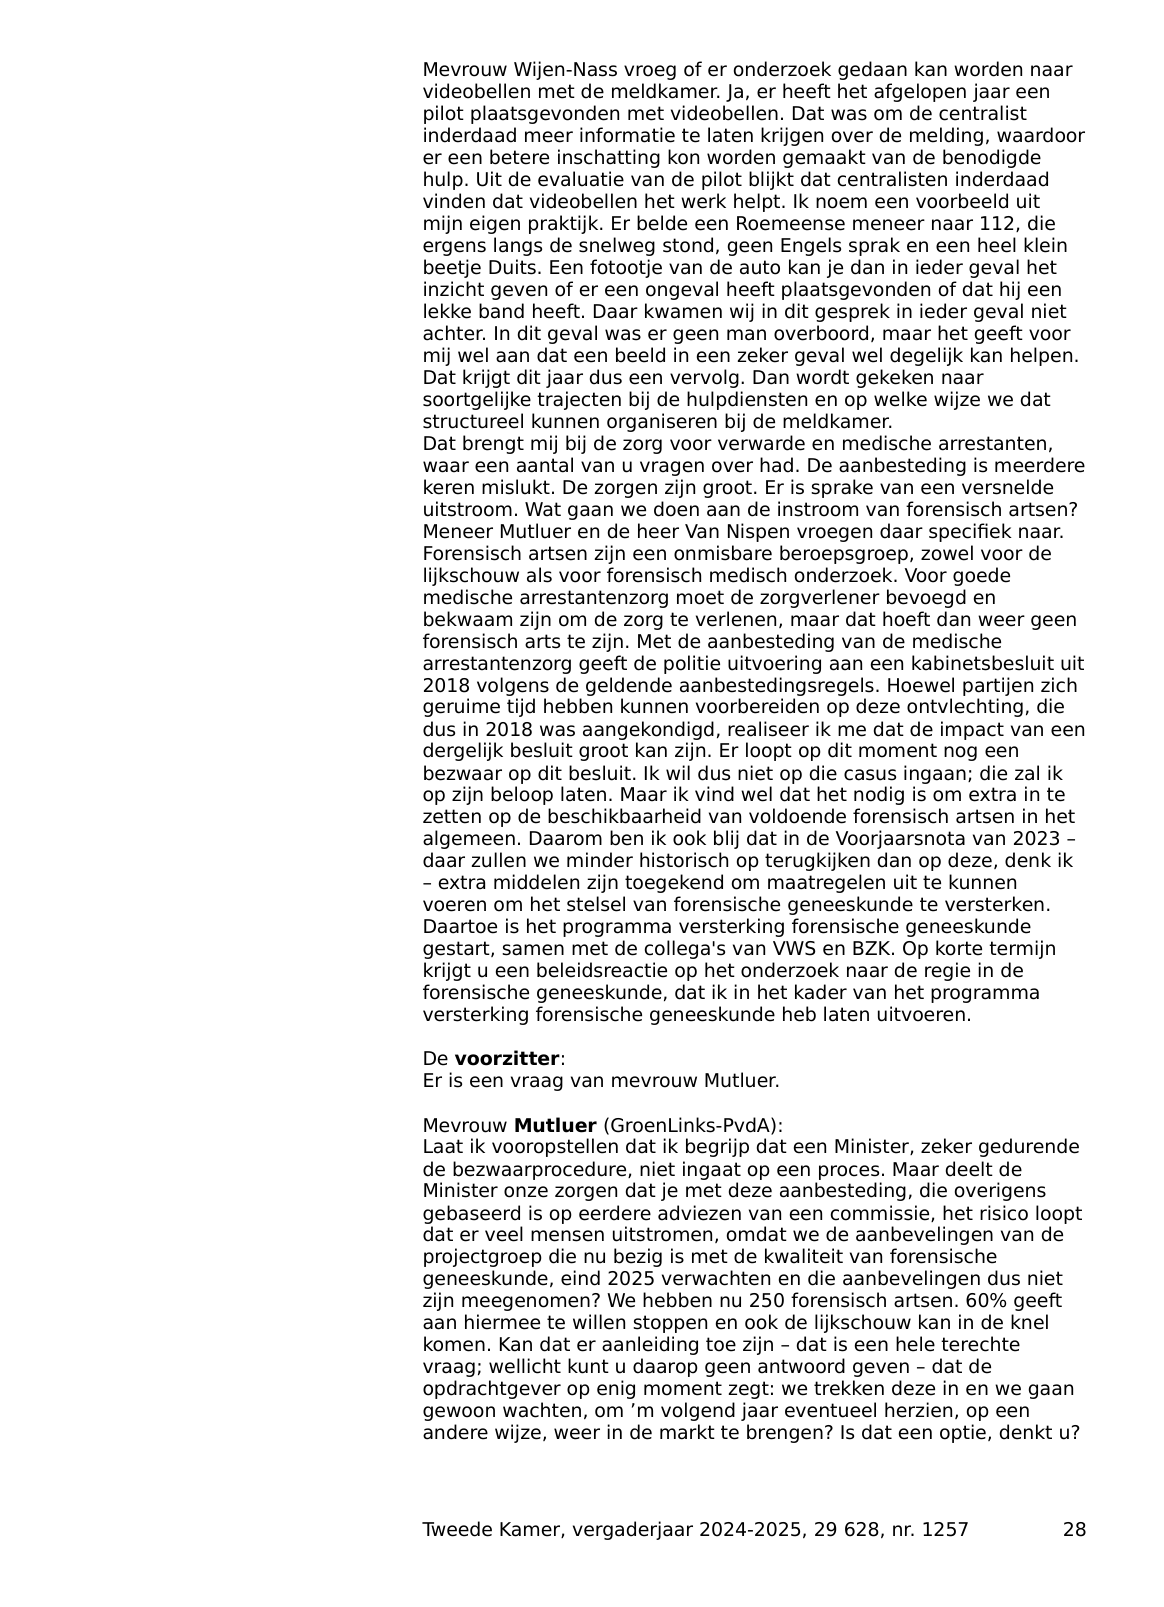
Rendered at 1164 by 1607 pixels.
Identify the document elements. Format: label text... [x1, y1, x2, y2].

text Mevrouw Mutluer (GroenLinks-PvdA): [422, 1114, 1087, 1136]
text Mevrouw Wijen-Nass vroeg of er onderzoek gedaan kan worden naar videobellen met de meldkamer. Ja, er heeft het afgelopen jaar een pilot plaatsgevonden met videobellen. Dat was om de centralist inderdaad meer informatie te laten krijgen over de melding, waardoor er een betere inschatting kon worden gemaakt van de benodigde hulp. Uit de evaluatie van de pilot blijkt dat centralisten inderdaad vinden dat videobellen het werk helpt. Ik noem een voorbeeld uit mijn eigen praktijk. Er belde een Roemeense meneer naar 112, die ergens langs de snelweg stond, geen Engels sprak en een heel klein beetje Duits. Een fotootje van de auto kan je dan in ieder geval het inzicht geven of er een ongeval heeft plaatsgevonden of dat hij een lekke band heeft. Daar kwamen wij in dit gesprek in ieder geval niet achter. In dit geval was er geen man overboord, maar het geeft voor mij wel aan dat een beeld in een zeker geval wel degelijk kan helpen. Dat krijgt dit jaar dus een vervolg. Dan wordt gekeken naar soortgelijke trajecten bij de hulpdiensten en op welke wijze we dat structureel kunnen organiseren bij de meldkamer. [422, 59, 1087, 433]
text Laat ik vooropstellen dat ik begrijp dat een Minister, zeker gedurende de bezwaarprocedure, niet ingaat op een proces. Maar deelt de Minister onze zorgen dat je met deze aanbesteding, die overigens gebaseerd is op eerdere adviezen van een commissie, het risico loopt dat er veel mensen uitstromen, omdat we de aanbevelingen van de projectgroep die nu bezig is met de kwaliteit van forensische geneeskunde, eind 2025 verwachten en die aanbevelingen dus niet zijn meegenomen? We hebben nu 250 forensisch artsen. 60% geeft aan hiermee te willen stoppen en ook de lijkschouw kan in de knel komen. Kan dat er aanleiding toe zijn – dat is een hele terechte vraag; wellicht kunt u daarop geen antwoord geven – dat de opdrachtgever op enig moment zegt: we trekken deze in en we gaan gewoon wachten, om ’m volgend jaar eventueel herzien, op een andere wijze, weer in de markt te brengen? Is dat een optie, denkt u? [422, 1136, 1087, 1444]
text De voorzitter: [422, 1048, 1087, 1070]
text Er is een vraag van mevrouw Mutluer. [422, 1070, 1087, 1092]
text Dat brengt mij bij de zorg voor verwarde en medische arrestanten, waar een aantal van u vragen over had. De aanbesteding is meerdere keren mislukt. De zorgen zijn groot. Er is sprake van een versnelde uitstroom. Wat gaan we doen aan de instroom van forensisch artsen? Meneer Mutluer en de heer Van Nispen vroegen daar specifiek naar. Forensisch artsen zijn een onmisbare beroepsgroep, zowel voor de lijkschouw als voor forensisch medisch onderzoek. Voor goede medische arrestantenzorg moet de zorgverlener bevoegd en bekwaam zijn om de zorg te verlenen, maar dat hoeft dan weer geen forensisch arts te zijn. Met de aanbesteding van de medische arrestantenzorg geeft de politie uitvoering aan een kabinetsbesluit uit 2018 volgens de geldende aanbestedingsregels. Hoewel partijen zich geruime tijd hebben kunnen voorbereiden op deze ontvlechting, die dus in 2018 was aangekondigd, realiseer ik me dat de impact van een dergelijk besluit groot kan zijn. Er loopt op dit moment nog een bezwaar op dit besluit. Ik wil dus niet op die casus ingaan; die zal ik op zijn beloop laten. Maar ik vind wel dat het nodig is om extra in te zetten op de beschikbaarheid van voldoende forensisch artsen in het algemeen. Daarom ben ik ook blij dat in de Voorjaarsnota van 2023 – daar zullen we minder historisch op terugkijken dan op deze, denk ik – extra middelen zijn toegekend om maatregelen uit te kunnen voeren om het stelsel van forensische geneeskunde te versterken. Daartoe is het programma versterking forensische geneeskunde gestart, samen met de collega's van VWS en BZK. Op korte termijn krijgt u een beleidsreactie op het onderzoek naar de regie in de forensische geneeskunde, dat ik in het kader van het programma versterking forensische geneeskunde heb laten uitvoeren. [422, 433, 1087, 1026]
